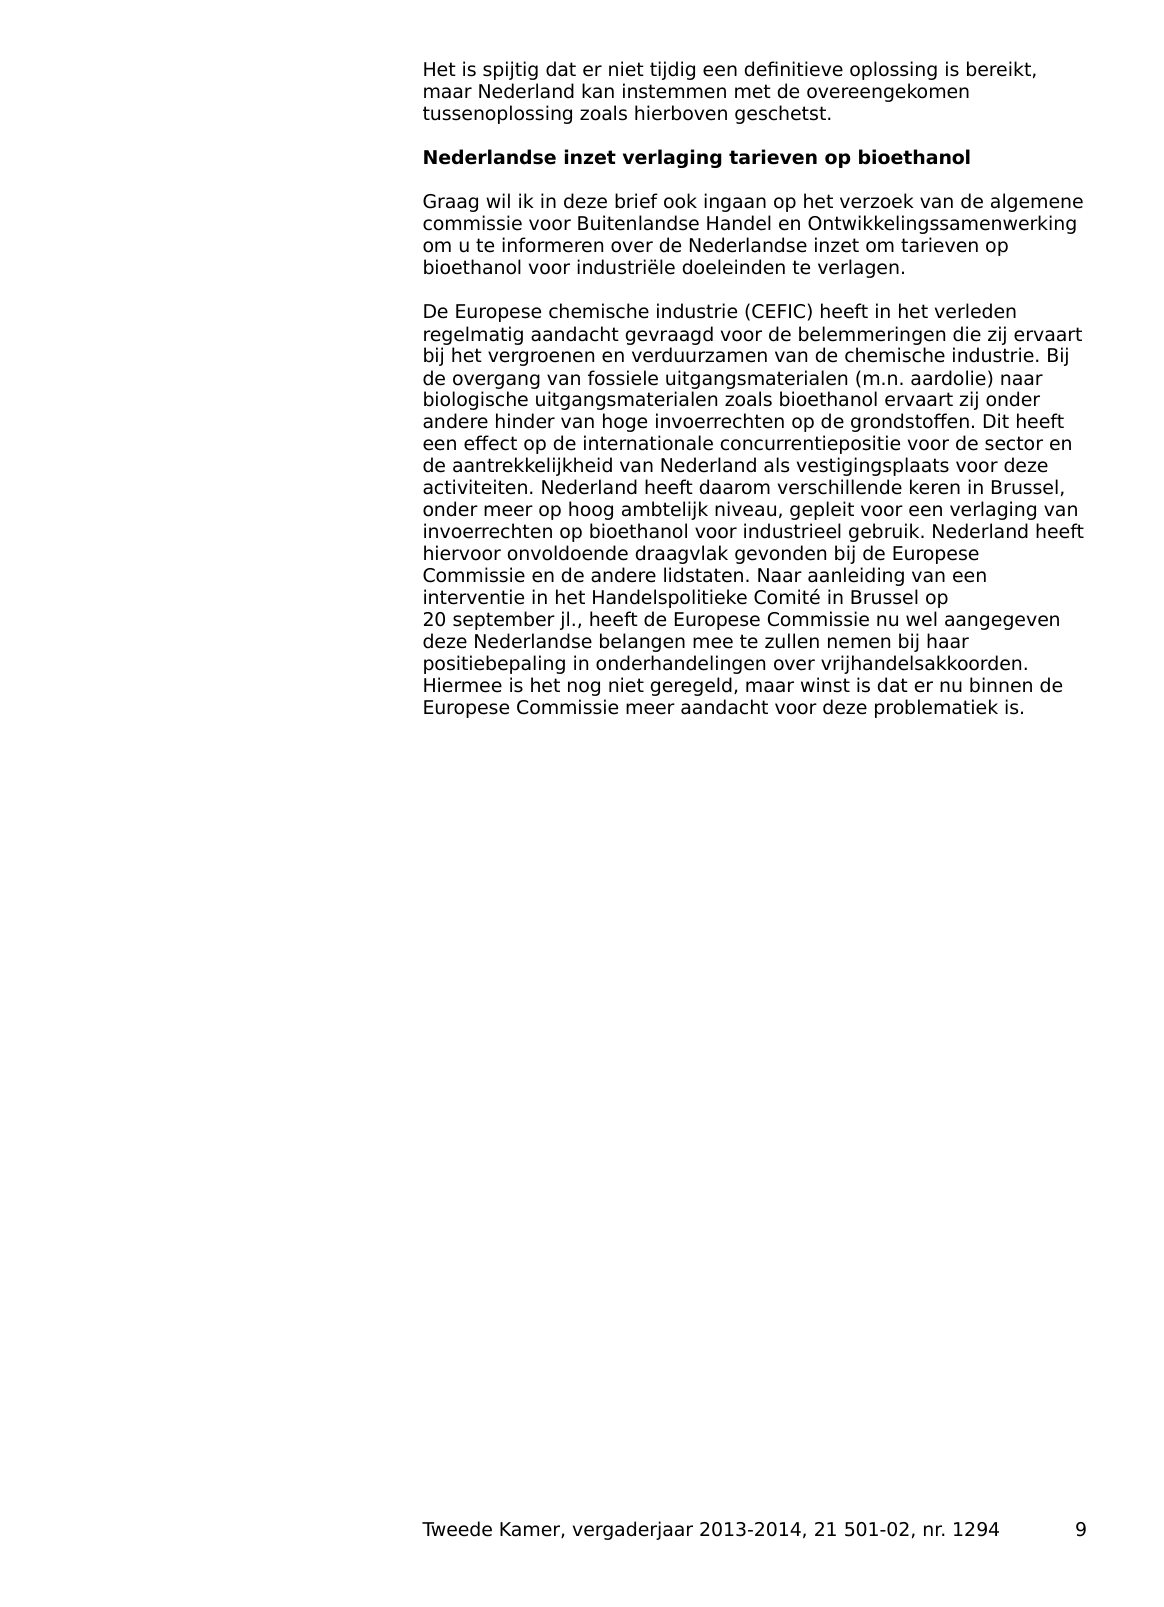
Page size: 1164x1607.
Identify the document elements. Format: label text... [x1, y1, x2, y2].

text Graag wil ik in deze brief ook ingaan op het verzoek van de algemene commissie voor Buitenlandse Handel en Ontwikkelingssamenwerking om u te informeren over de Nederlandse inzet om tarieven op bioethanol voor industriële doeleinden te verlagen. [422, 191, 1087, 279]
text De Europese chemische industrie (CEFIC) heeft in het verleden regelmatig aandacht gevraagd voor de belemmeringen die zij ervaart bij het vergroenen en verduurzamen van de chemische industrie. Bij de overgang van fossiele uitgangsmaterialen (m.n. aardolie) naar biologische uitgangsmaterialen zoals bioethanol ervaart zij onder andere hinder van hoge invoerrechten op de grondstoffen. Dit heeft een effect op de internationale concurrentiepositie voor de sector en de aantrekkelijkheid van Nederland als vestigingsplaats voor deze activiteiten. Nederland heeft daarom verschillende keren in Brussel, onder meer op hoog ambtelijk niveau, gepleit voor een verlaging van invoerrechten op bioethanol voor industrieel gebruik. Nederland heeft hiervoor onvoldoende draagvlak gevonden bij de Europese Commissie en de andere lidstaten. Naar aanleiding van een interventie in het Handelspolitieke Comité in Brussel op 20 september jl., heeft de Europese Commissie nu wel aangegeven deze Nederlandse belangen mee te zullen nemen bij haar positiebepaling in onderhandelingen over vrijhandelsakkoorden. Hiermee is het nog niet geregeld, maar winst is dat er nu binnen de Europese Commissie meer aandacht voor deze problematiek is. [422, 301, 1087, 719]
subtitle Nederlandse inzet verlaging tarieven op bioethanol [422, 147, 1087, 169]
text Het is spijtig dat er niet tijdig een definitieve oplossing is bereikt, maar Nederland kan instemmen met de overeengekomen tussenoplossing zoals hierboven geschetst. [422, 59, 1087, 125]
